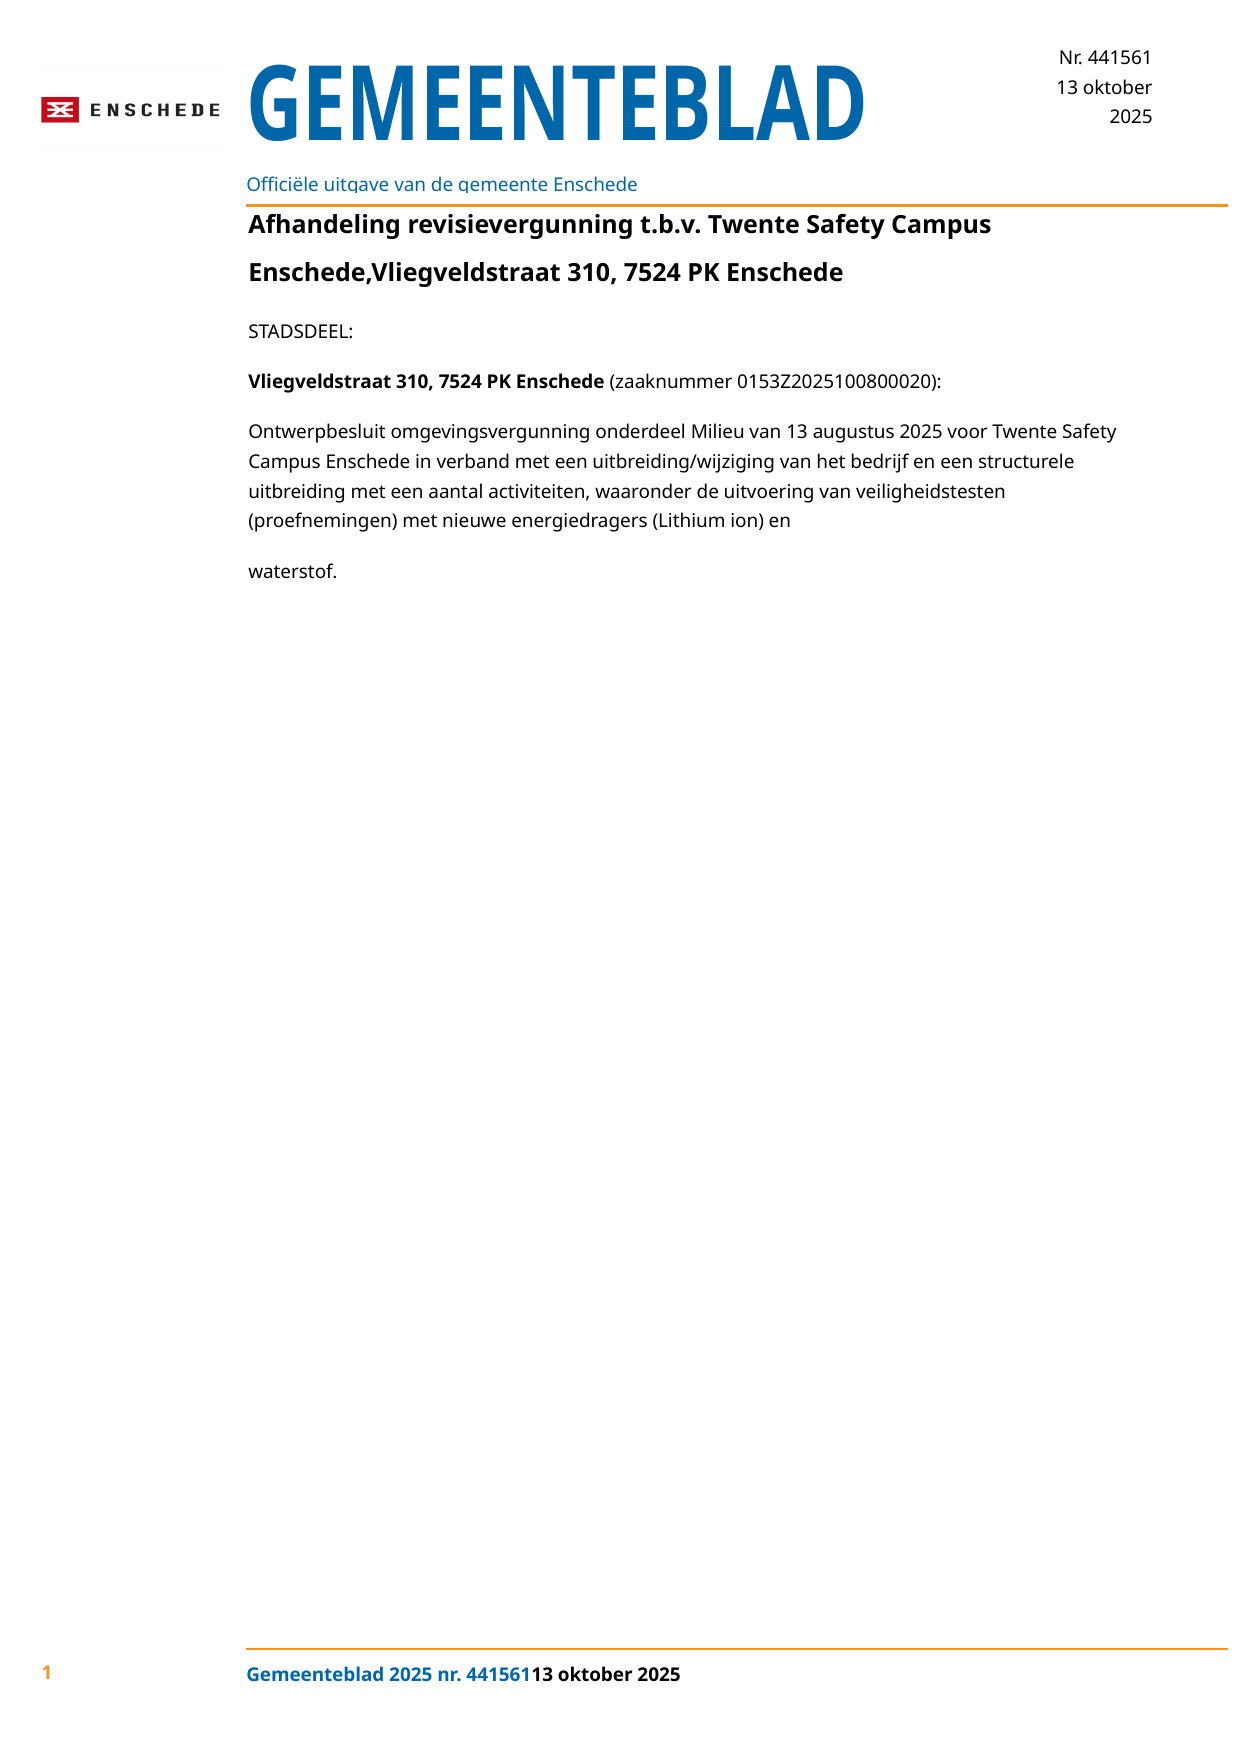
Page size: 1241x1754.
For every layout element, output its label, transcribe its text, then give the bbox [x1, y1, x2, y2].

text Ontwerpbesluit omgevingsvergunning onderdeel Milieu van 13 augustus 2025 voor Twente Safety Campus Enschede in verband met een uitbreiding/wijziging van het bedrijf en een structurele uitbreiding met een aantal activiteiten, waaronder de uitvoering van veiligheidstesten (proefnemingen) met nieuwe energiedragers (Lithium ion) en [248, 419, 1152, 533]
picture [41, 47, 231, 172]
text waterstof. [248, 558, 1152, 584]
text STADSDEEL: [248, 318, 1152, 344]
text Afhandeling revisievergunning t.b.v. Twente Safety Campus Enschede,Vliegveldstraat 310, 7524 PK Enschede [248, 207, 1152, 288]
text Vliegveldstraat 310, 7524 PK Enschede (zaaknummer 0153Z2025100800020): [248, 368, 1152, 394]
